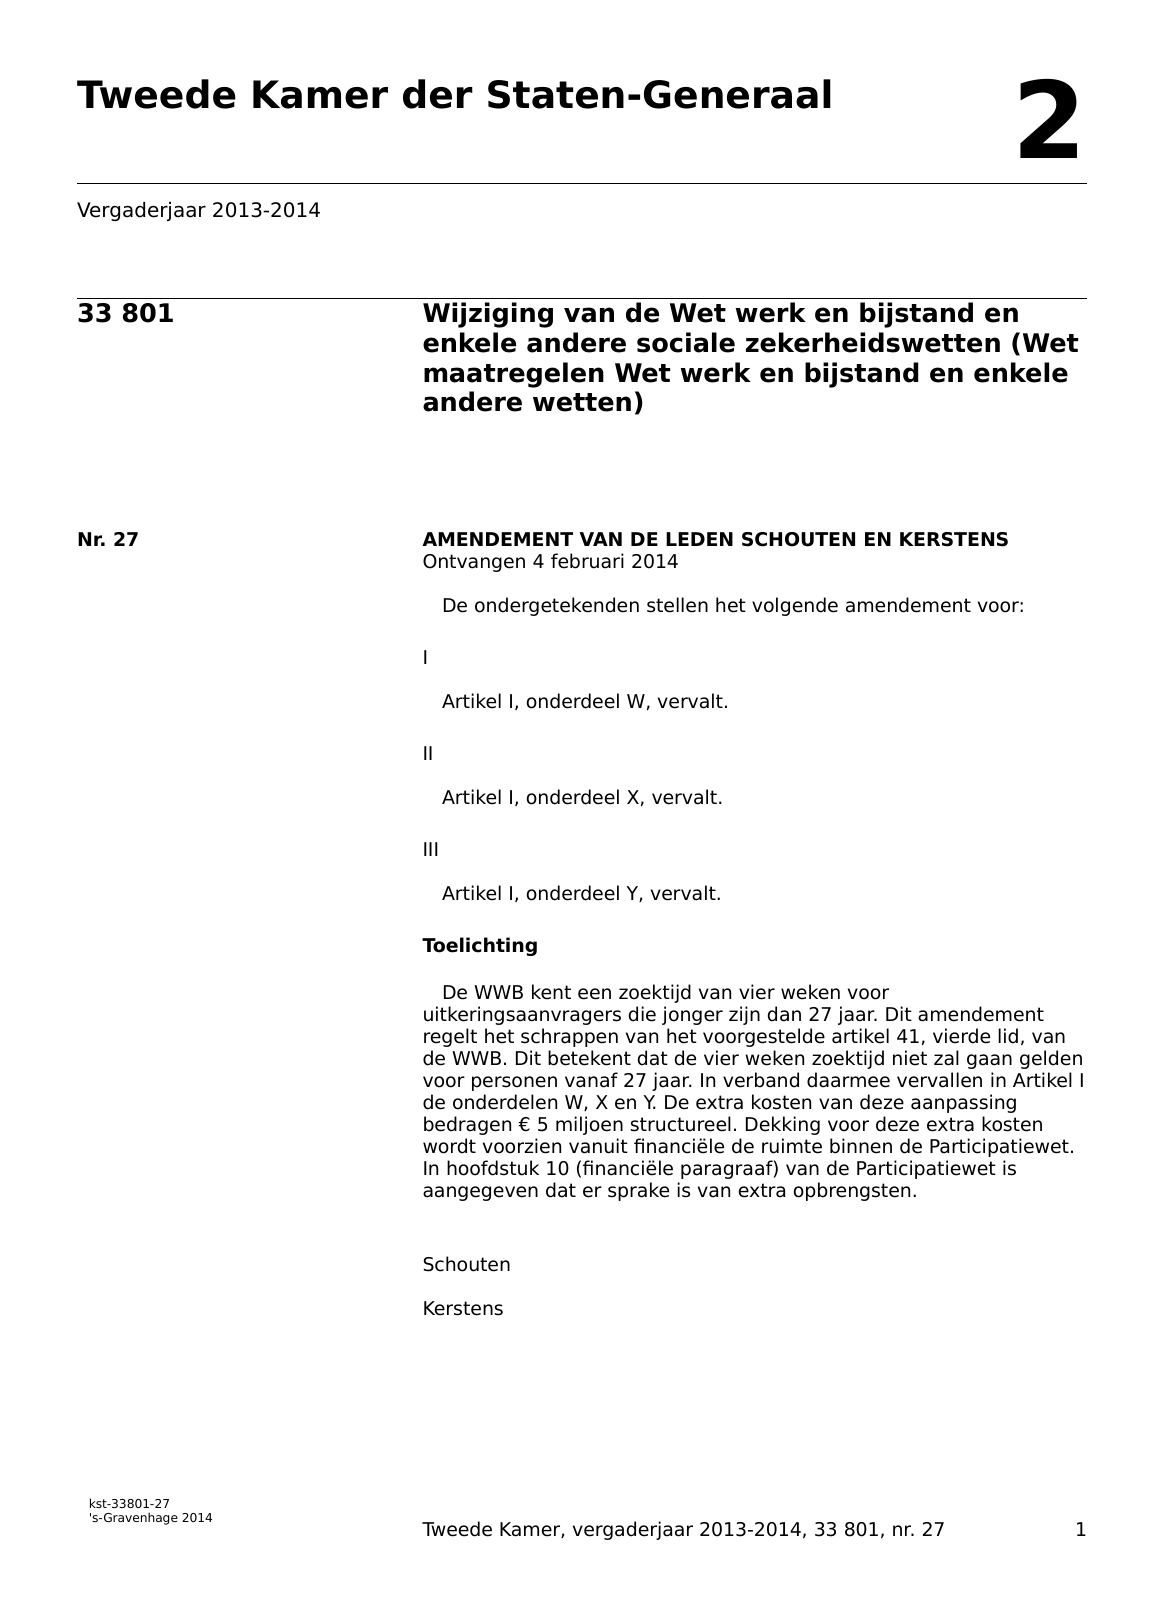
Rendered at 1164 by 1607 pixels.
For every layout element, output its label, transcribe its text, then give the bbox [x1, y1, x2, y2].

table_header Tweede Kamer der Staten-Generaal [77, 59, 886, 183]
text 's-Gravenhage 2014 [88, 1511, 323, 1525]
subtitle Nr. 27 AMENDEMENT VAN DE LEDEN SCHOUTEN EN KERSTENS [77, 529, 1087, 551]
subtitle 33 801 Wijziging van de Wet werk en bijstand en enkele andere sociale zekerheidswetten (Wet maatregelen Wet werk en bijstand en enkele andere wetten) [77, 299, 1087, 418]
subtitle III [422, 839, 1087, 861]
subtitle II [422, 743, 1087, 765]
text De ondergetekenden stellen het volgende amendement voor: [422, 595, 1087, 617]
text Artikel I, onderdeel Y, vervalt. [422, 883, 1087, 905]
text Artikel I, onderdeel X, vervalt. [422, 787, 1087, 809]
subtitle Toelichting [422, 935, 1087, 957]
text Artikel I, onderdeel W, vervalt. [422, 691, 1087, 713]
table_cell Vergaderjaar 2013-2014 [77, 184, 1087, 298]
table_header 2 [886, 59, 1087, 183]
text kst-33801-27 [88, 1497, 323, 1511]
subtitle I [422, 647, 1087, 669]
text Ontvangen 4 februari 2014 [422, 551, 1087, 573]
text De WWB kent een zoektijd van vier weken voor uitkeringsaanvragers die jonger zijn dan 27 jaar. Dit amendement regelt het schrappen van het voorgestelde artikel 41, vierde lid, van de WWB. Dit betekent dat de vier weken zoektijd niet zal gaan gelden voor personen vanaf 27 jaar. In verband daarmee vervallen in Artikel I de onderdelen W, X en Y. De extra kosten van deze aanpassing bedragen € 5 miljoen structureel. Dekking voor deze extra kosten wordt voorzien vanuit financiële de ruimte binnen de Participatiewet. In hoofdstuk 10 (financiële paragraaf) van de Participatiewet is aangegeven dat er sprake is van extra opbrengsten. [422, 982, 1087, 1202]
text Schouten Kerstens [422, 1232, 1087, 1320]
